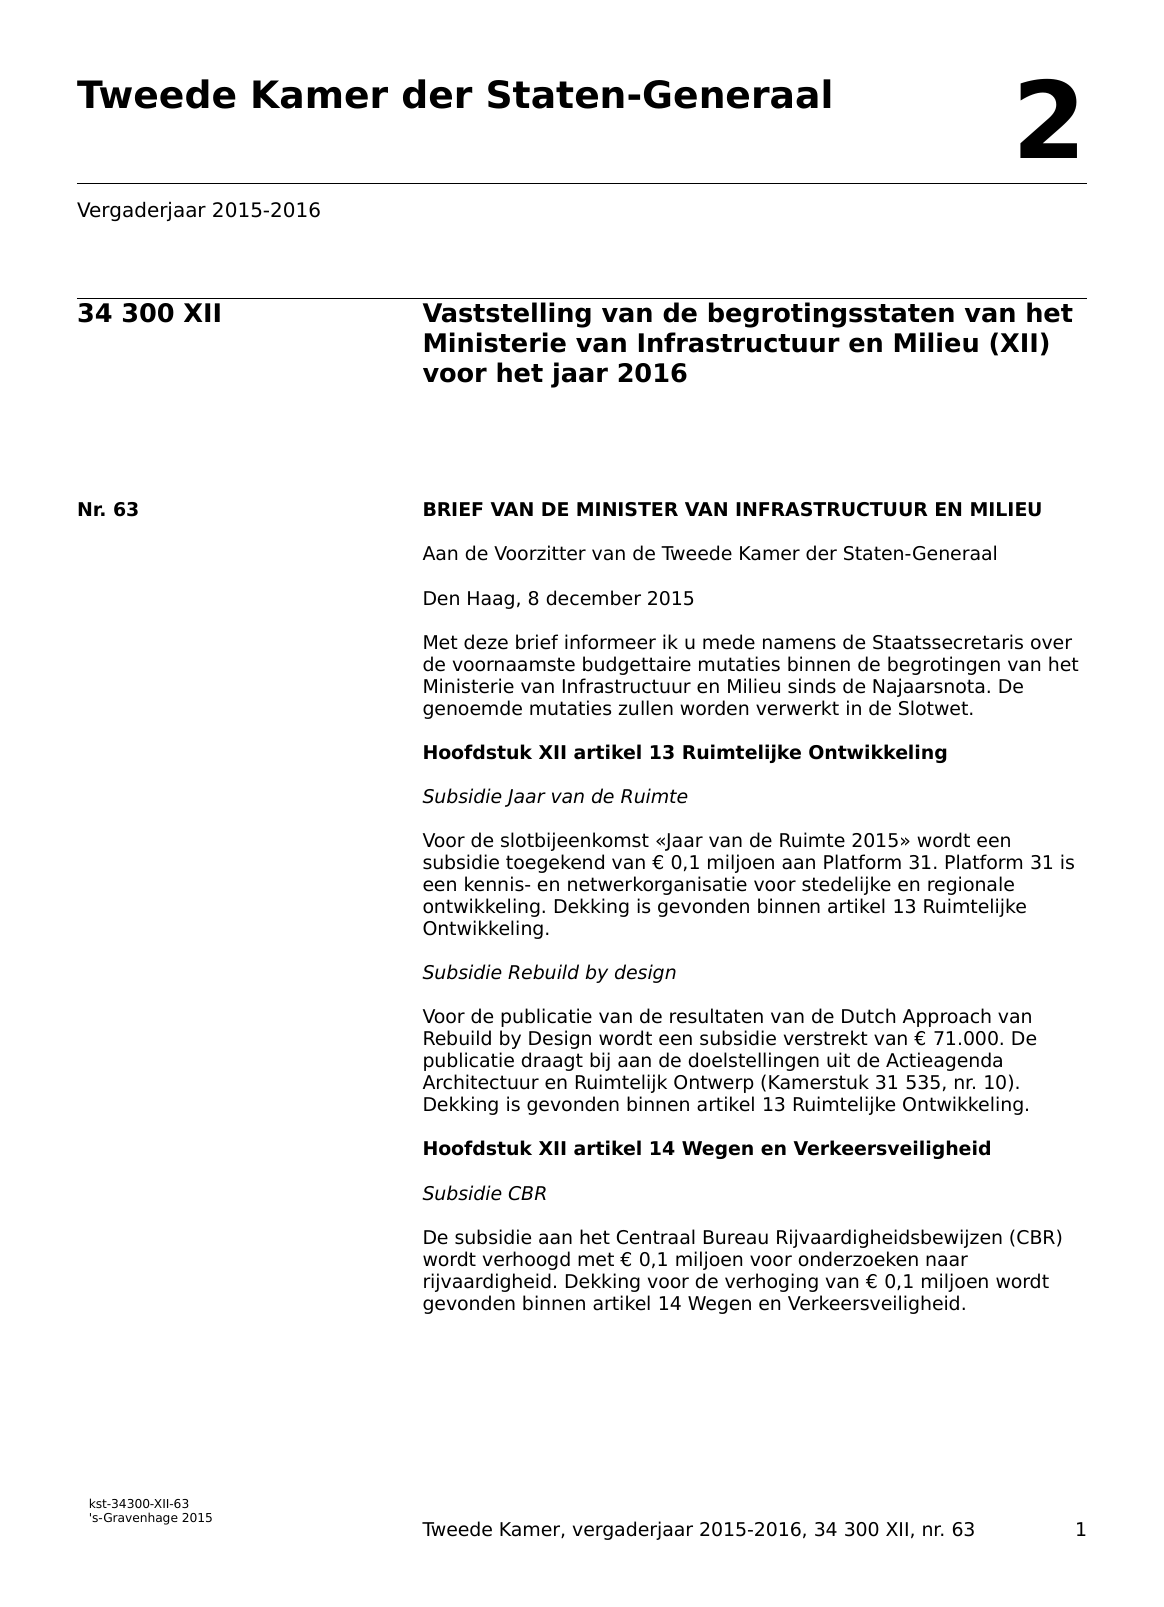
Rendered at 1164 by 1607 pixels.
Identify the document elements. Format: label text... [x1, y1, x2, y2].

subtitle Nr. 63 BRIEF VAN DE MINISTER VAN INFRASTRUCTUUR EN MILIEU [77, 499, 1087, 521]
subtitle Hoofdstuk XII artikel 14 Wegen en Verkeersveiligheid [422, 1138, 1087, 1160]
table_header 2 [886, 59, 1087, 183]
table_header Tweede Kamer der Staten-Generaal [77, 59, 886, 183]
subtitle Hoofdstuk XII artikel 13 Ruimtelijke Ontwikkeling [422, 742, 1087, 764]
text kst-34300-XII-63 [88, 1497, 323, 1511]
text Aan de Voorzitter van de Tweede Kamer der Staten-Generaal [422, 543, 1087, 565]
text 's-Gravenhage 2015 [88, 1511, 323, 1525]
text De subsidie aan het Centraal Bureau Rijvaardigheidsbewijzen (CBR) wordt verhoogd met € 0,1 miljoen voor onderzoeken naar rijvaardigheid. Dekking voor de verhoging van € 0,1 miljoen wordt gevonden binnen artikel 14 Wegen en Verkeersveiligheid. [422, 1227, 1087, 1314]
subtitle 34 300 XII Vaststelling van de begrotingsstaten van het Ministerie van Infrastructuur en Milieu (XII) voor het jaar 2016 [77, 299, 1087, 388]
subtitle Subsidie Jaar van de Ruimte [422, 786, 1087, 808]
text Den Haag, 8 december 2015 [422, 587, 1087, 609]
subtitle Subsidie Rebuild by design [422, 962, 1087, 984]
text Met deze brief informeer ik u mede namens de Staatssecretaris over de voornaamste budgettaire mutaties binnen de begrotingen van het Ministerie van Infrastructuur en Milieu sinds de Najaarsnota. De genoemde mutaties zullen worden verwerkt in de Slotwet. [422, 632, 1087, 719]
text Voor de publicatie van de resultaten van de Dutch Approach van Rebuild by Design wordt een subsidie verstrekt van € 71.000. De publicatie draagt bij aan de doelstellingen uit de Actieagenda Architectuur en Ruimtelijk Ontwerp (Kamerstuk 31 535, nr. 10). Dekking is gevonden binnen artikel 13 Ruimtelijke Ontwikkeling. [422, 1006, 1087, 1116]
table_cell Vergaderjaar 2015-2016 [77, 184, 1087, 298]
subtitle Subsidie CBR [422, 1182, 1087, 1204]
text Voor de slotbijeenkomst «Jaar van de Ruimte 2015» wordt een subsidie toegekend van € 0,1 miljoen aan Platform 31. Platform 31 is een kennis- en netwerkorganisatie voor stedelijke en regionale ontwikkeling. Dekking is gevonden binnen artikel 13 Ruimtelijke Ontwikkeling. [422, 830, 1087, 940]
